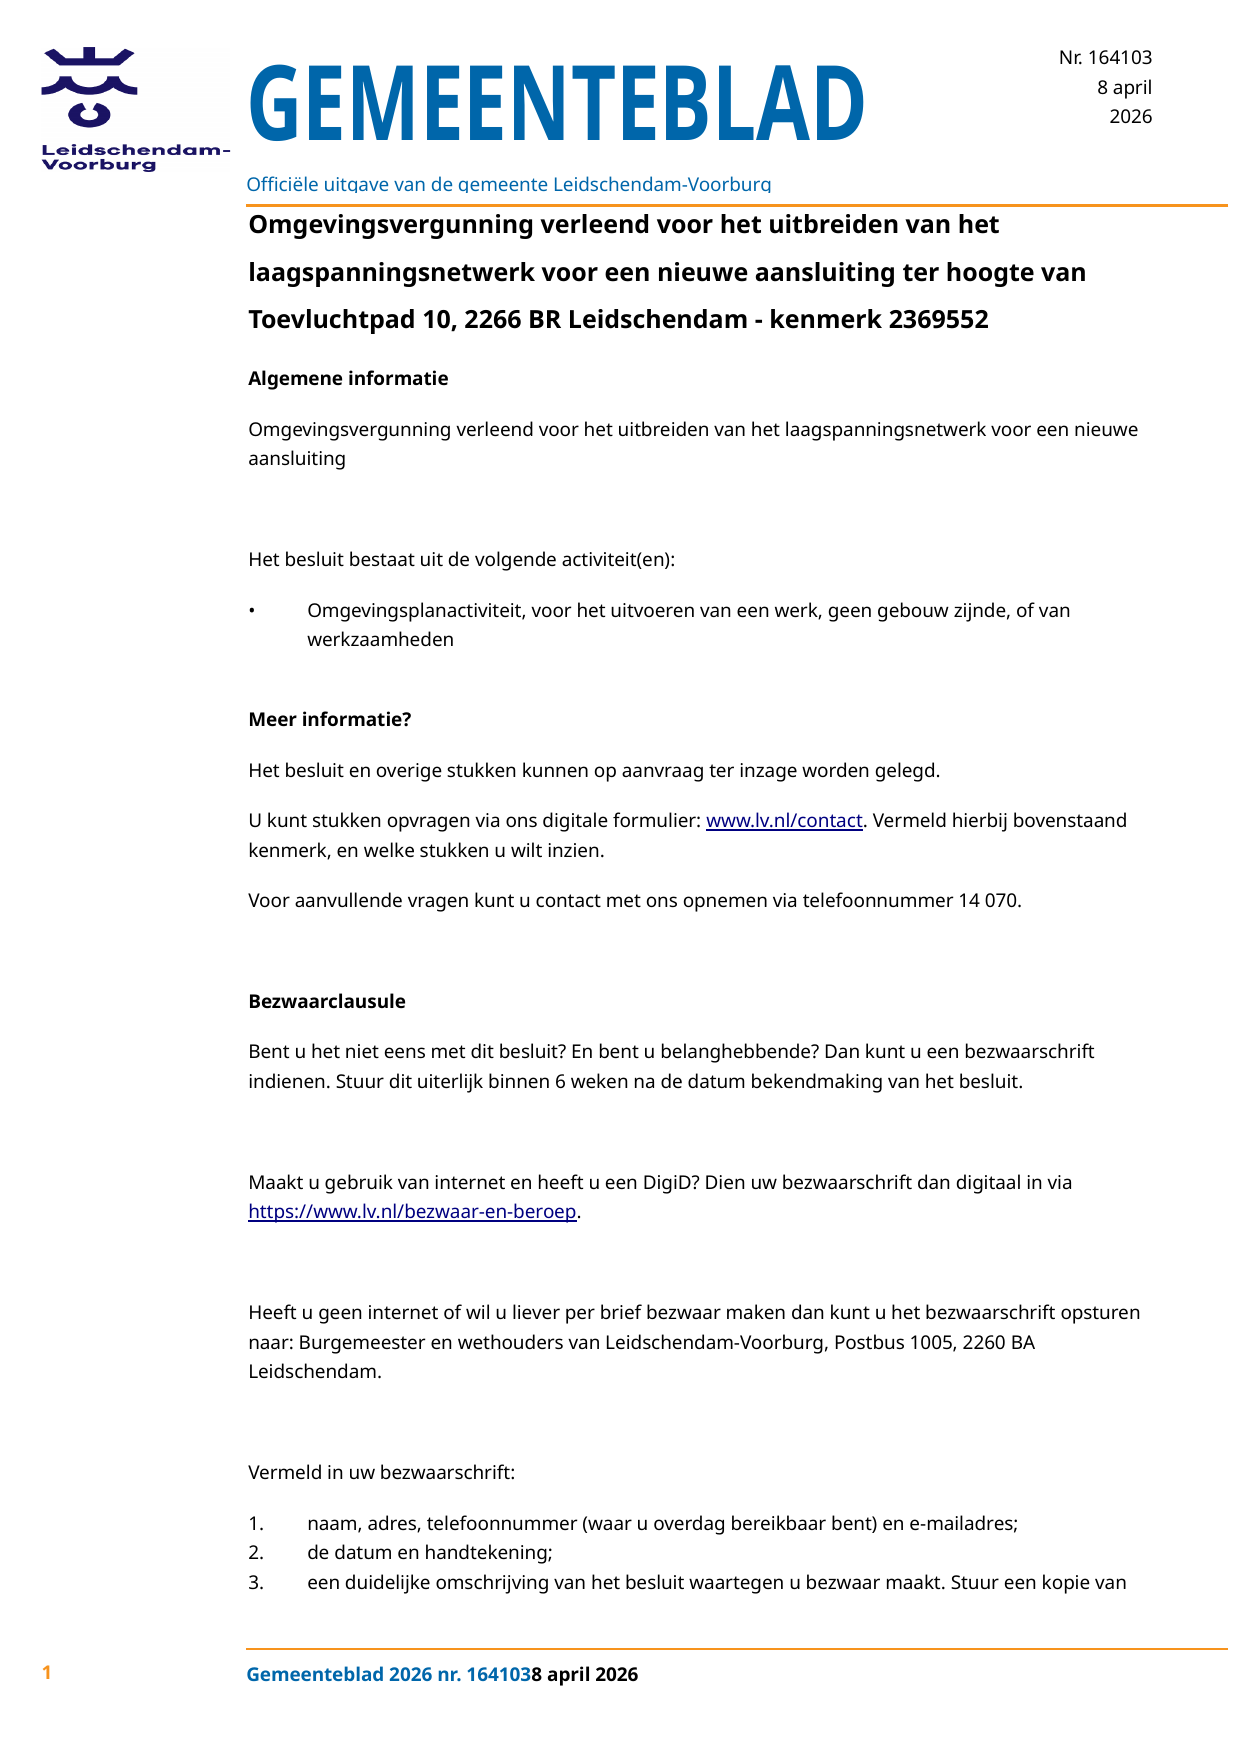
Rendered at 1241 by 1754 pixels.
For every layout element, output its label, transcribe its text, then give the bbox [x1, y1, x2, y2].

text Maakt u gebruik van internet en heeft u een DigiD? Dien uw bezwaarschrift dan digitaal in via https://www.lv.nl/bezwaar-en-beroep. [248, 1169, 1152, 1224]
text Heeft u geen internet of wil u liever per brief bezwaar maken dan kunt u het bezwaarschrift opsturen naar: Burgemeester en wethouders van Leidschendam-Voorburg, Postbus 1005, 2260 BA Leidschendam. [248, 1299, 1152, 1384]
list de datum en handtekening; [248, 1539, 1152, 1565]
text Het besluit bestaat uit de volgende activiteit(en): [248, 546, 1152, 572]
text Het besluit en overige stukken kunnen op aanvraag ter inzage worden gelegd. [248, 757, 1152, 782]
list naam, adres, telefoonnummer (waar u overdag bereikbaar bent) en e-mailadres; [248, 1510, 1152, 1535]
text Bezwaarclausule [248, 988, 1152, 1014]
text Omgevingsvergunning verleend voor het uitbreiden van het laagspanningsnetwerk voor een nieuwe aansluiting ter hoogte van Toevluchtpad 10, 2266 BR Leidschendam - kenmerk 2369552 [248, 207, 1152, 336]
text U kunt stukken opvragen via ons digitale formulier: www.lv.nl/contact. Vermeld hierbij bovenstaand kenmerk, en welke stukken u wilt inzien. [248, 807, 1152, 862]
text Voor aanvullende vragen kunt u contact met ons opnemen via telefoonnummer 14 070. [248, 887, 1152, 913]
text Meer informatie? [248, 706, 1152, 732]
list Omgevingsplanactiviteit, voor het uitvoeren van een werk, geen gebouw zijnde, of van werkzaamheden [248, 597, 1152, 652]
picture [41, 47, 231, 172]
list een duidelijke omschrijving van het besluit waartegen u bezwaar maakt. Stuur een kopie van [248, 1569, 1152, 1594]
text Vermeld in uw bezwaarschrift: [248, 1459, 1152, 1485]
text Omgevingsvergunning verleend voor het uitbreiden van het laagspanningsnetwerk voor een nieuwe aansluiting [248, 416, 1152, 471]
text Bent u het niet eens met dit besluit? En bent u belanghebbende? Dan kunt u een bezwaarschrift indienen. Stuur dit uiterlijk binnen 6 weken na de datum bekendmaking van het besluit. [248, 1038, 1152, 1094]
text Algemene informatie [248, 366, 1152, 391]
